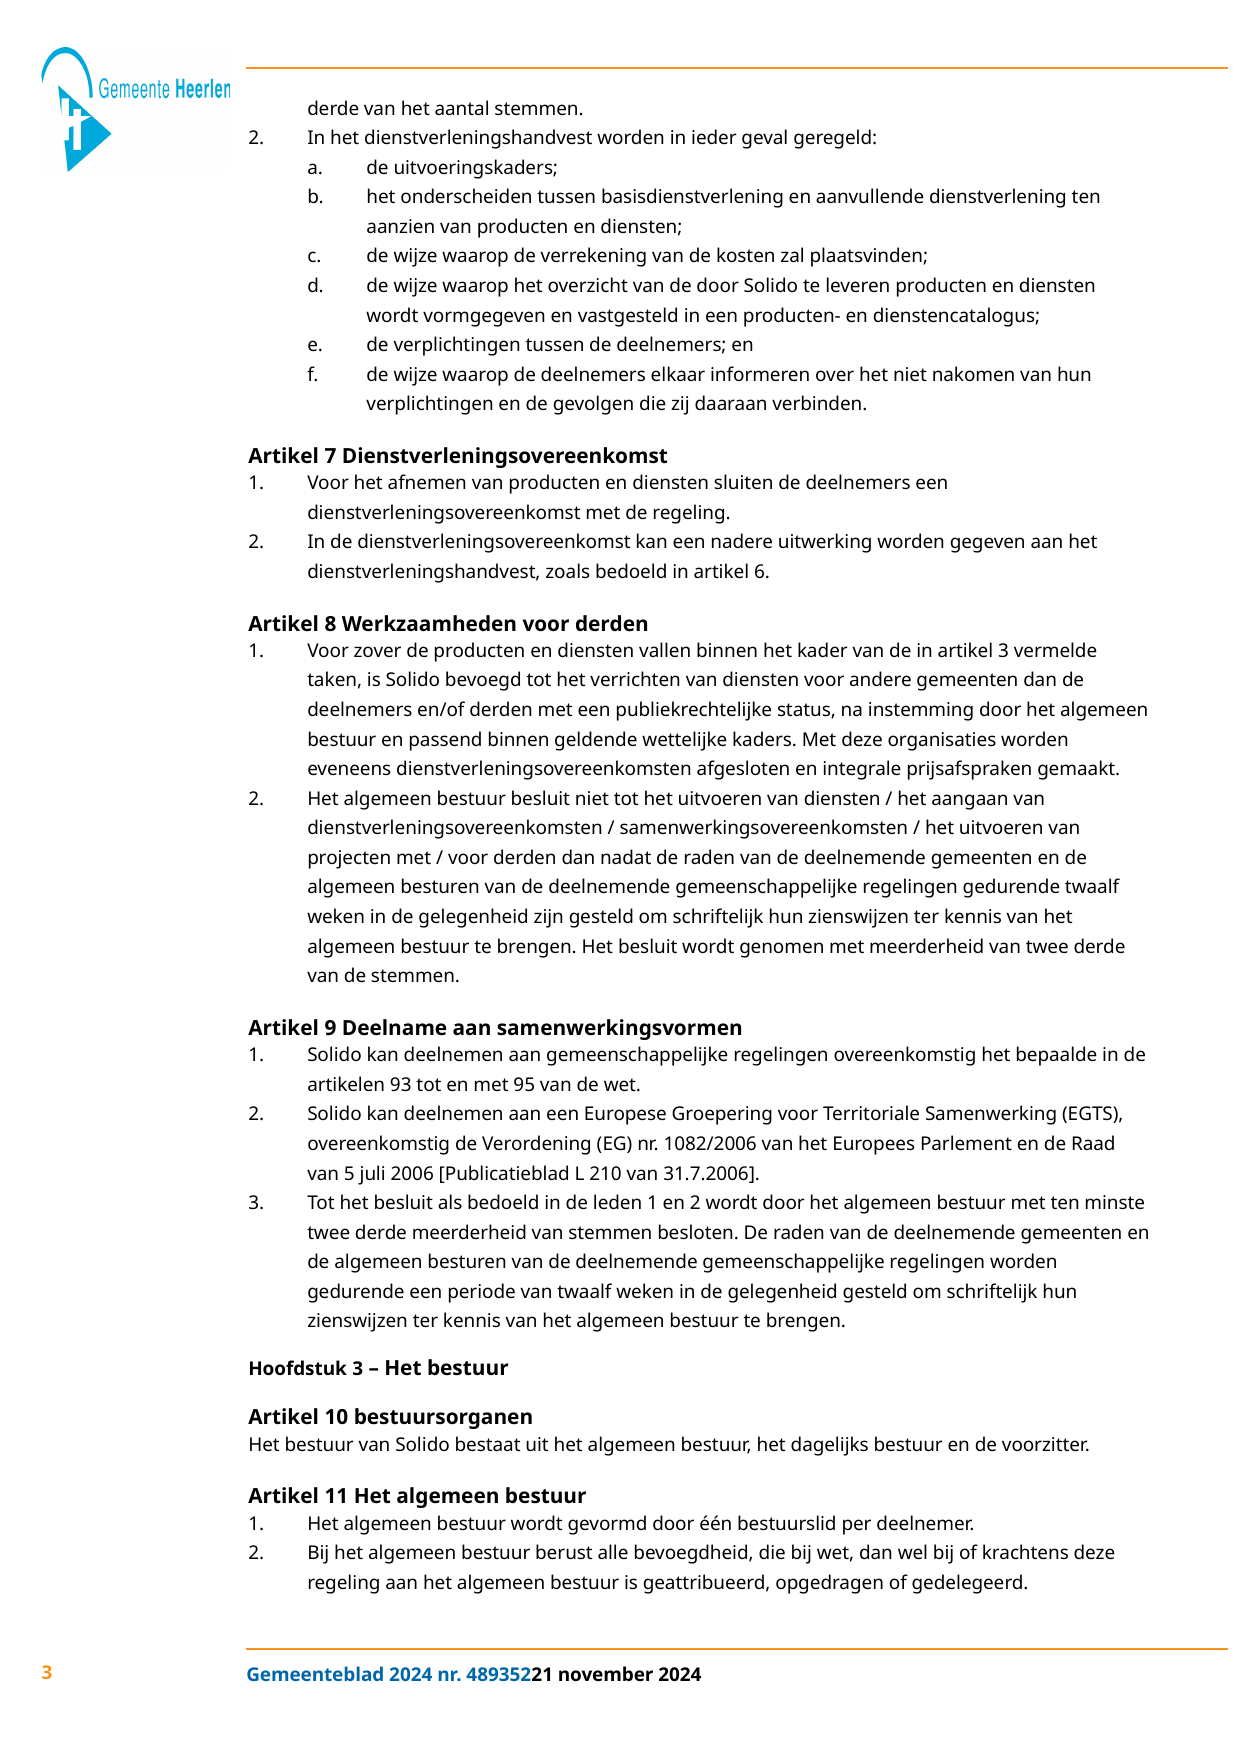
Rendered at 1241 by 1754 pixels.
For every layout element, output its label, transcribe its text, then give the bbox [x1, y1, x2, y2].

picture [41, 47, 231, 172]
text Artikel 9 Deelname aan samenwerkingsvormen [248, 1013, 1152, 1041]
list Voor zover de producten en diensten vallen binnen het kader van de in artikel 3 vermelde taken, is Solido bevoegd tot het verrichten van diensten voor andere gemeenten dan de deelnemers en/of derden met een publiekrechtelijke status, na instemming door het algemeen bestuur en passend binnen geldende wettelijke kaders. Met deze organisaties worden eveneens dienstverleningsovereenkomsten afgesloten en integrale prijsafspraken gemaakt. [248, 637, 1152, 781]
list Bij het algemeen bestuur berust alle bevoegdheid, die bij wet, dan wel bij of krachtens deze regeling aan het algemeen bestuur is geattribueerd, opgedragen of gedelegeerd. [248, 1539, 1152, 1595]
list Tot het besluit als bedoeld in de leden 1 en 2 wordt door het algemeen bestuur met ten minste twee derde meerderheid van stemmen besloten. De raden van de deelnemende gemeenten en de algemeen besturen van de deelnemende gemeenschappelijke regelingen worden gedurende een periode van twaalf weken in de gelegenheid gesteld om schriftelijk hun zienswijzen ter kennis van het algemeen bestuur te brengen. [248, 1189, 1152, 1333]
list Solido kan deelnemen aan een Europese Groepering voor Territoriale Samenwerking (EGTS), overeenkomstig de Verordening (EG) nr. 1082/2006 van het Europees Parlement en de Raad van 5 juli 2006 [Publicatieblad L 210 van 31.7.2006]. [248, 1101, 1152, 1185]
text Artikel 11 Het algemeen bestuur [248, 1481, 1152, 1510]
list Voor het afnemen van producten en diensten sluiten de deelnemers een dienstverleningsovereenkomst met de regeling. [248, 469, 1152, 525]
list In het dienstverleningshandvest worden in ieder geval geregeld: [248, 124, 1152, 150]
list de uitvoeringskaders; [307, 154, 1152, 180]
text Artikel 8 Werkzaamheden voor derden [248, 609, 1152, 637]
text Hoofdstuk 3 – Het bestuur [248, 1353, 1152, 1382]
list Het algemeen bestuur besluit niet tot het uitvoeren van diensten / het aangaan van dienstverleningsovereenkomsten / samenwerkingsovereenkomsten / het uitvoeren van projecten met / voor derden dan nadat de raden van de deelnemende gemeenten en de algemeen besturen van de deelnemende gemeenschappelijke regelingen gedurende twaalf weken in de gelegenheid zijn gesteld om schriftelijk hun zienswijzen ter kennis van het algemeen bestuur te brengen. Het besluit wordt genomen met meerderheid van twee derde van de stemmen. [248, 785, 1152, 988]
list In de dienstverleningsovereenkomst kan een nadere uitwerking worden gegeven aan het dienstverleningshandvest, zoals bedoeld in artikel 6. [248, 529, 1152, 584]
list Solido kan deelnemen aan gemeenschappelijke regelingen overeenkomstig het bepaalde in de artikelen 93 tot en met 95 van de wet. [248, 1041, 1152, 1097]
text Het bestuur van Solido bestaat uit het algemeen bestuur, het dagelijks bestuur en de voorzitter. [248, 1431, 1152, 1457]
picture [41, 47, 59, 70]
list de wijze waarop de verrekening van de kosten zal plaatsvinden; [307, 243, 1152, 268]
list Het algemeen bestuur wordt gevormd door één bestuurslid per deelnemer. [248, 1510, 1152, 1536]
list de wijze waarop de deelnemers elkaar informeren over het niet nakomen van hun verplichtingen en de gevolgen die zij daaraan verbinden. [307, 361, 1152, 416]
list de verplichtingen tussen de deelnemers; en [307, 331, 1152, 357]
list het onderscheiden tussen basisdienstverlening en aanvullende dienstverlening ten aanzien van producten en diensten; [307, 183, 1152, 239]
text Artikel 10 bestuursorganen [248, 1402, 1152, 1431]
list de wijze waarop het overzicht van de door Solido te leveren producten en diensten wordt vormgegeven en vastgesteld in een producten- en dienstencatalogus; [307, 272, 1152, 328]
text Artikel 7 Dienstverleningsovereenkomst [248, 441, 1152, 469]
list derde van het aantal stemmen. [248, 95, 1152, 121]
